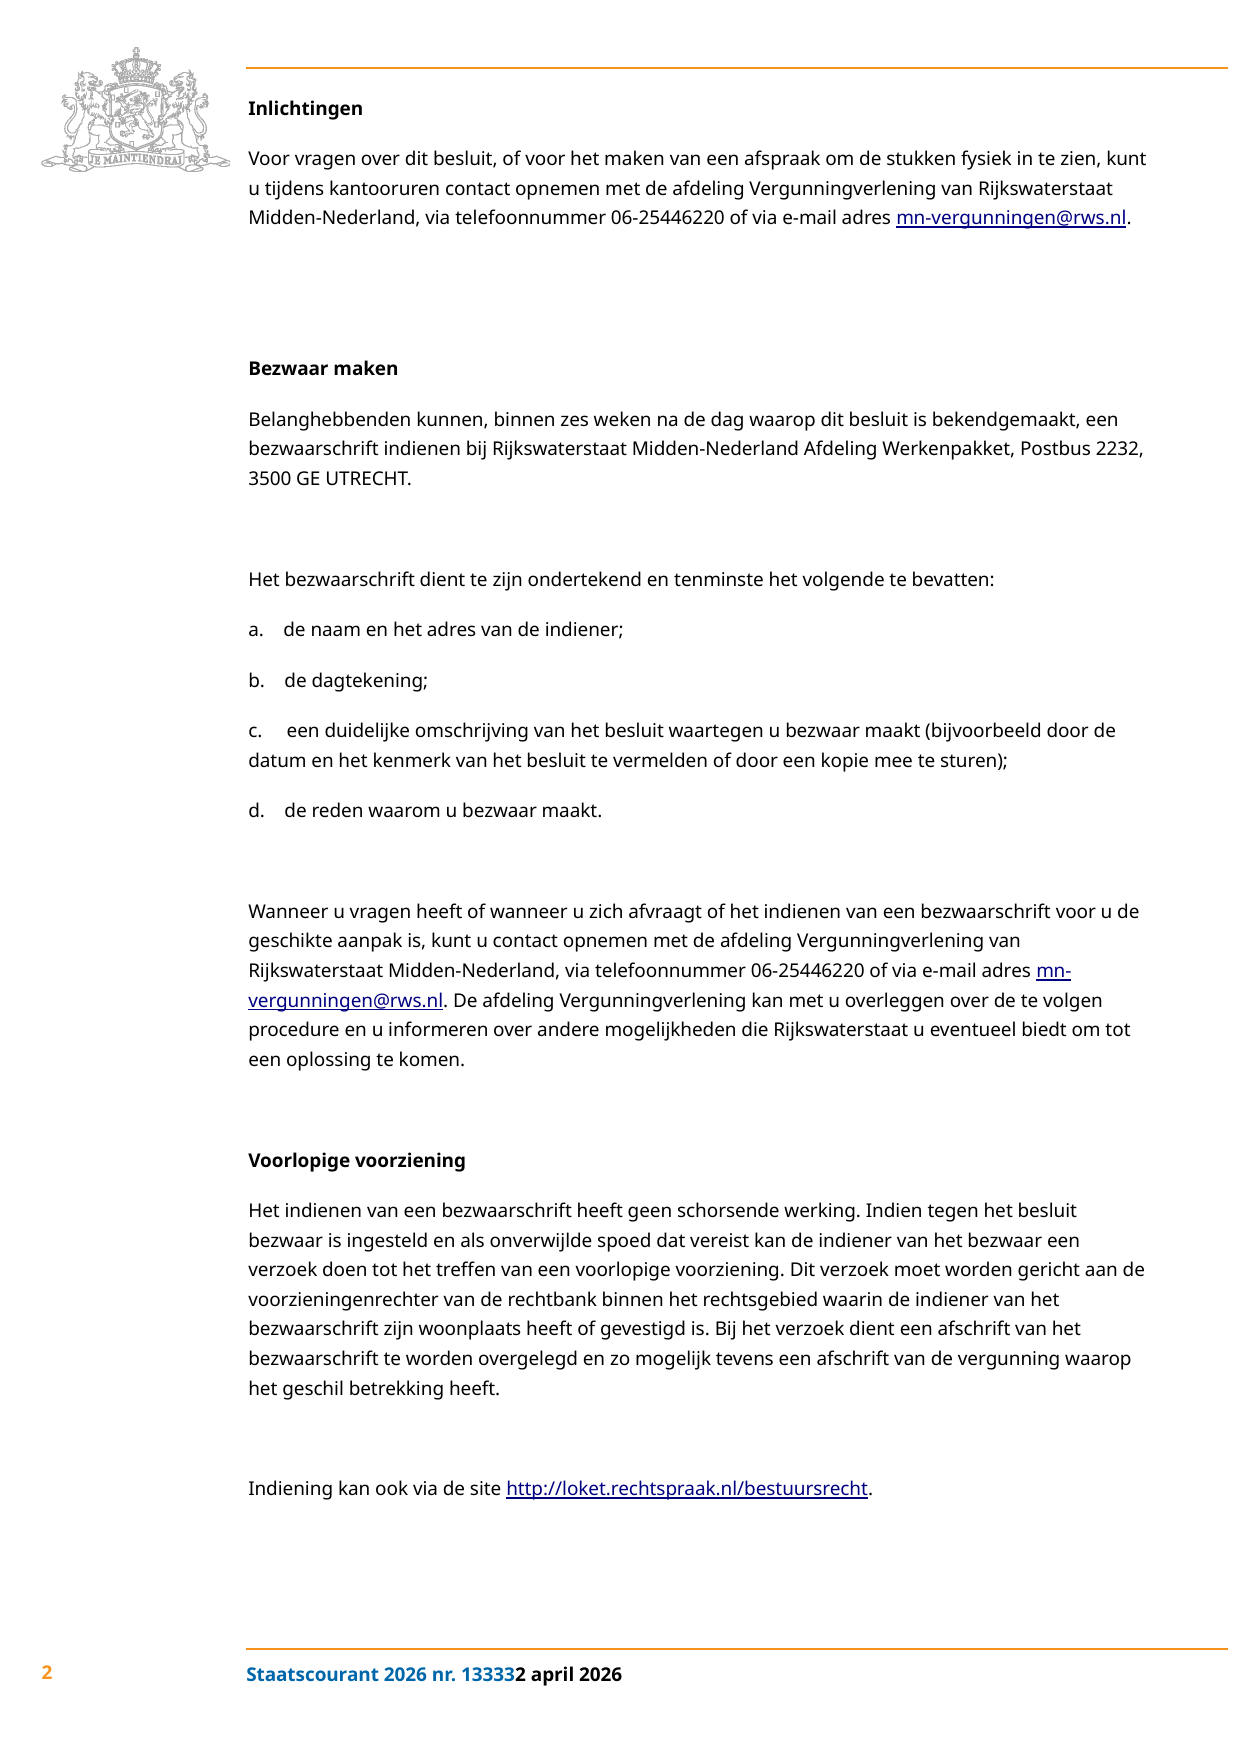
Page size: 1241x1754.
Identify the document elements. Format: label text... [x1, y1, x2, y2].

text d. de reden waarom u bezwaar maakt. [248, 797, 1152, 823]
text Belanghebbenden kunnen, binnen zes weken na de dag waarop dit besluit is bekendgemaakt, een bezwaarschrift indienen bij Rijkswaterstaat Midden-Nederland Afdeling Werkenpakket, Postbus 2232, 3500 GE UTRECHT. [248, 406, 1152, 491]
text Voorlopige voorziening [248, 1147, 1152, 1173]
picture [41, 47, 231, 172]
text Bezwaar maken [248, 356, 1152, 381]
text a. de naam en het adres van de indiener; [248, 616, 1152, 642]
text b. de dagtekening; [248, 667, 1152, 693]
text Indiening kan ook via de site http://loket.rechtspraak.nl/bestuursrecht. [248, 1476, 1152, 1501]
text Voor vragen over dit besluit, of voor het maken van een afspraak om de stukken fysiek in te zien, kunt u tijdens kantooruren contact opnemen met de afdeling Vergunningverlening van Rijkswaterstaat Midden-Nederland, via telefoonnummer 06-25446220 of via e-mail adres mn-vergunningen@rws.nl. [248, 145, 1152, 230]
text Inlichtingen [248, 95, 1152, 121]
text Wanneer u vragen heeft of wanneer u zich afvraagt of het indienen van een bezwaarschrift voor u de geschikte aanpak is, kunt u contact opnemen met de afdeling Vergunningverlening van Rijkswaterstaat Midden-Nederland, via telefoonnummer 06-25446220 of via e-mail adres mn-vergunningen@rws.nl. De afdeling Vergunningverlening kan met u overleggen over de te volgen procedure en u informeren over andere mogelijkheden die Rijkswaterstaat u eventueel biedt om tot een oplossing te komen. [248, 898, 1152, 1072]
text c. een duidelijke omschrijving van het besluit waartegen u bezwaar maakt (bijvoorbeeld door de datum en het kenmerk van het besluit te vermelden of door een kopie mee te sturen); [248, 717, 1152, 773]
text Het bezwaarschrift dient te zijn ondertekend en tenminste het volgende te bevatten: [248, 566, 1152, 592]
text Het indienen van een bezwaarschrift heeft geen schorsende werking. Indien tegen het besluit bezwaar is ingesteld en als onverwijlde spoed dat vereist kan de indiener van het bezwaar een verzoek doen tot het treffen van een voorlopige voorziening. Dit verzoek moet worden gericht aan de voorzieningenrechter van de rechtbank binnen het rechtsgebied waarin de indiener van het bezwaarschrift zijn woonplaats heeft of gevestigd is. Bij het verzoek dient een afschrift van het bezwaarschrift te worden overgelegd en zo mogelijk tevens een afschrift van de vergunning waarop het geschil betrekking heeft. [248, 1197, 1152, 1401]
